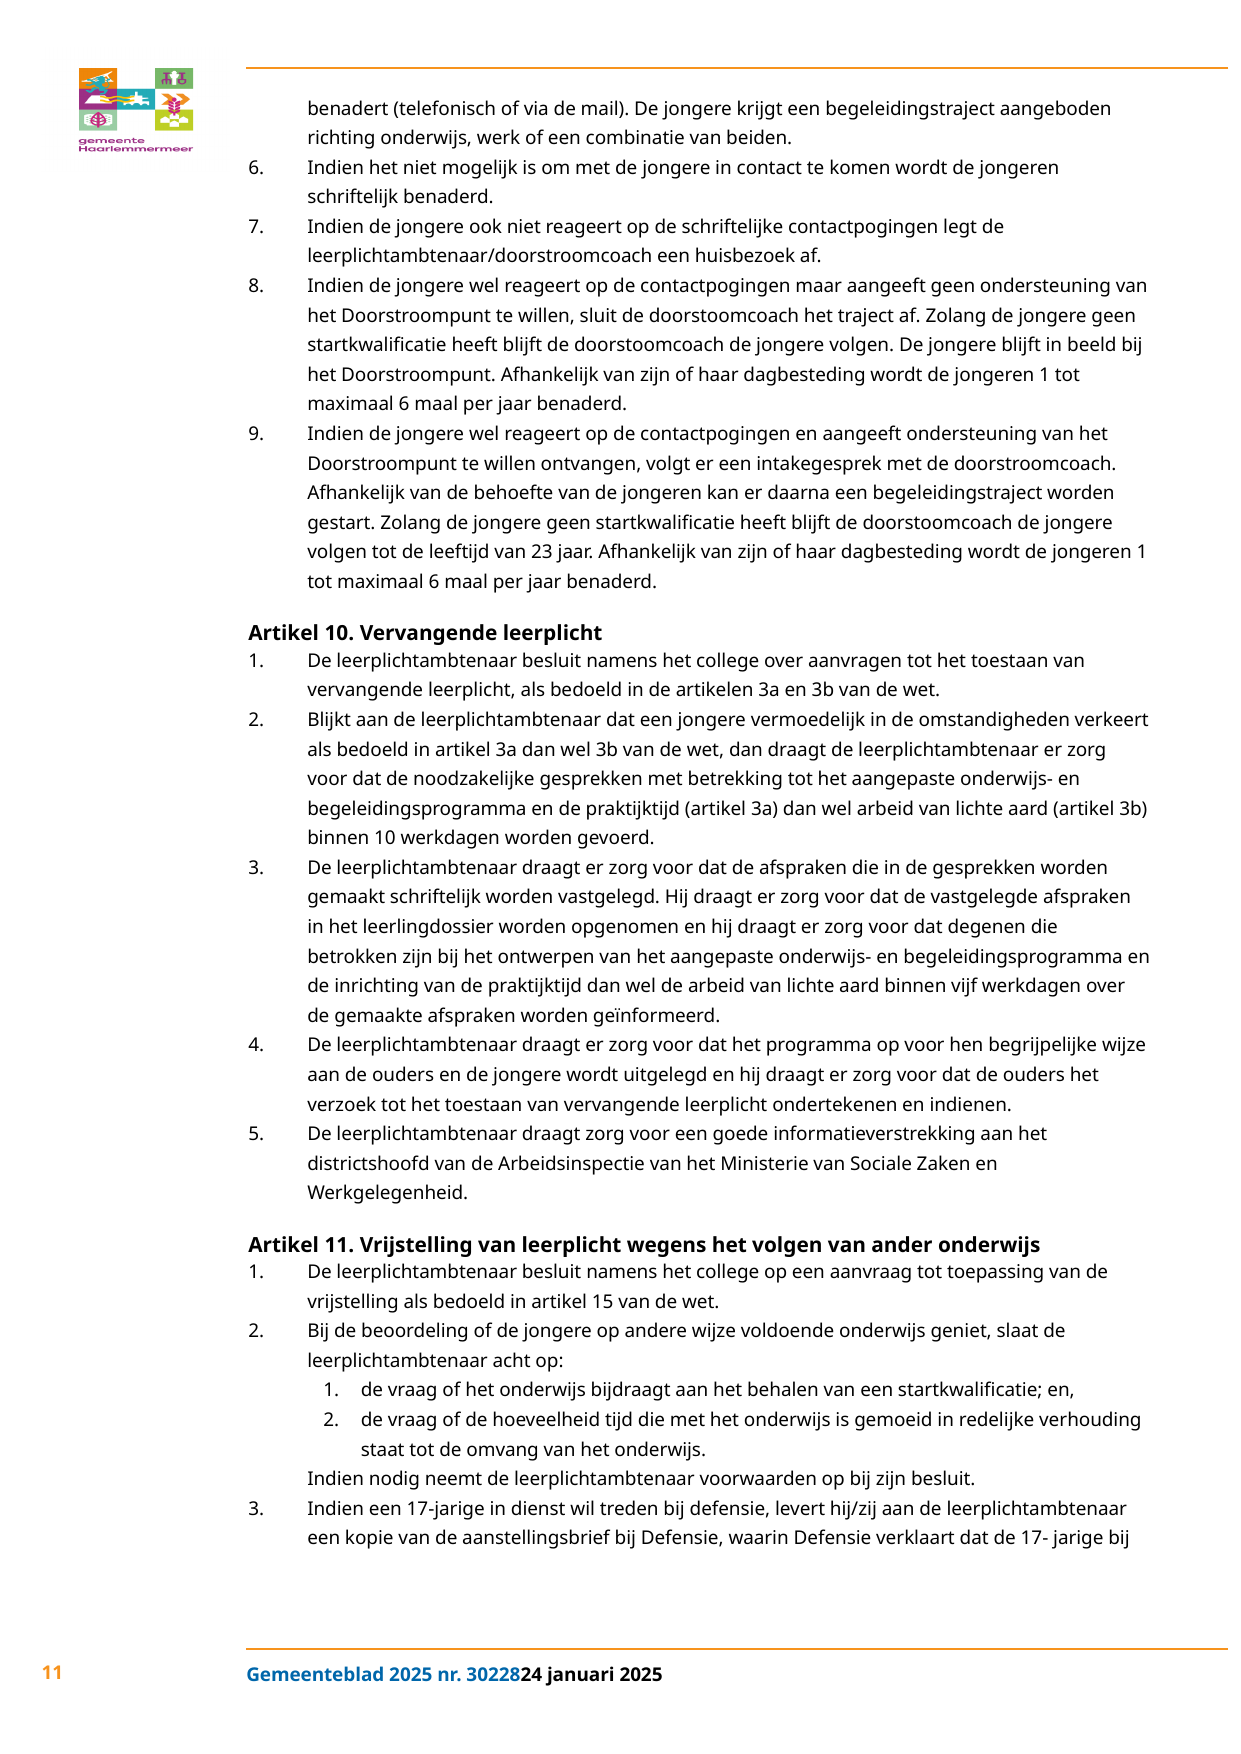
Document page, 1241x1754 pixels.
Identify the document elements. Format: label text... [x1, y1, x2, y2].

text Artikel 11. Vrijstelling van leerplicht wegens het volgen van ander onderwijs [248, 1230, 1152, 1258]
list De leerplichtambtenaar draagt er zorg voor dat het programma op voor hen begrijpelijke wijze aan de ouders en de jongere wordt uitgelegd en hij draagt er zorg voor dat de ouders het verzoek tot het toestaan van vervangende leerplicht ondertekenen en indienen. [248, 1032, 1152, 1116]
list De leerplichtambtenaar draagt er zorg voor dat de afspraken die in de gesprekken worden gemaakt schriftelijk worden vastgelegd. Hij draagt er zorg voor dat de vastgelegde afspraken in het leerlingdossier worden opgenomen en hij draagt er zorg voor dat degenen die betrokken zijn bij het ontwerpen van het aangepaste onderwijs- en begeleidingsprogramma en de inrichting van de praktijktijd dan wel de arbeid van lichte aard binnen vijf werkdagen over de gemaakte afspraken worden geïnformeerd. [248, 854, 1152, 1028]
list De leerplichtambtenaar besluit namens het college over aanvragen tot het toestaan van vervangende leerplicht, als bedoeld in de artikelen 3a en 3b van de wet. [248, 647, 1152, 702]
list Bij de beoordeling of de jongere op andere wijze voldoende onderwijs geniet, slaat de leerplichtambtenaar acht op: [248, 1317, 1152, 1373]
list Indien het niet mogelijk is om met de jongere in contact te komen wordt de jongeren schriftelijk benaderd. [248, 154, 1152, 209]
list De leerplichtambtenaar draagt zorg voor een goede informatieverstrekking aan het districtshoofd van de Arbeidsinspectie van het Ministerie van Sociale Zaken en Werkgelegenheid. [248, 1120, 1152, 1205]
list De leerplichtambtenaar besluit namens het college op een aanvraag tot toepassing van de vrijstelling als bedoeld in artikel 15 van de wet. [248, 1258, 1152, 1314]
list de vraag of de hoeveelheid tijd die met het onderwijs is gemoeid in redelijke verhouding staat tot de omvang van het onderwijs. [323, 1406, 1152, 1462]
picture [41, 47, 231, 172]
list Indien een 17-jarige in dienst wil treden bij defensie, levert hij/zij aan de leerplichtambtenaar een kopie van de aanstellingsbrief bij Defensie, waarin Defensie verklaart dat de 17- jarige bij [248, 1495, 1152, 1550]
list Indien de jongere ook niet reageert op de schriftelijke contactpogingen legt de leerplichtambtenaar/doorstroomcoach een huisbezoek af. [248, 213, 1152, 268]
list de vraag of het onderwijs bijdraagt aan het behalen van een startkwalificatie; en, [323, 1377, 1152, 1402]
list Blijkt aan de leerplichtambtenaar dat een jongere vermoedelijk in de omstandigheden verkeert als bedoeld in artikel 3a dan wel 3b van de wet, dan draagt de leerplichtambtenaar er zorg voor dat de noodzakelijke gesprekken met betrekking tot het aangepaste onderwijs- en begeleidingsprogramma en de praktijktijd (artikel 3a) dan wel arbeid van lichte aard (artikel 3b) binnen 10 werkdagen worden gevoerd. [248, 706, 1152, 850]
list Indien de jongere wel reageert op de contactpogingen maar aangeeft geen ondersteuning van het Doorstroompunt te willen, sluit de doorstoomcoach het traject af. Zolang de jongere geen startkwalificatie heeft blijft de doorstoomcoach de jongere volgen. De jongere blijft in beeld bij het Doorstroompunt. Afhankelijk van zijn of haar dagbesteding wordt de jongeren 1 tot maximaal 6 maal per jaar benaderd. [248, 272, 1152, 416]
list Indien nodig neemt de leerplichtambtenaar voorwaarden op bij zijn besluit. [248, 1465, 1152, 1491]
list benadert (telefonisch of via de mail). De jongere krijgt een begeleidingstraject aangeboden richting onderwijs, werk of een combinatie van beiden. [248, 95, 1152, 150]
list Indien de jongere wel reageert op de contactpogingen en aangeeft ondersteuning van het Doorstroompunt te willen ontvangen, volgt er een intakegesprek met de doorstroomcoach. Afhankelijk van de behoefte van de jongeren kan er daarna een begeleidingstraject worden gestart. Zolang de jongere geen startkwalificatie heeft blijft de doorstoomcoach de jongere volgen tot de leeftijd van 23 jaar. Afhankelijk van zijn of haar dagbesteding wordt de jongeren 1 tot maximaal 6 maal per jaar benaderd. [248, 420, 1152, 594]
text Artikel 10. Vervangende leerplicht [248, 618, 1152, 647]
